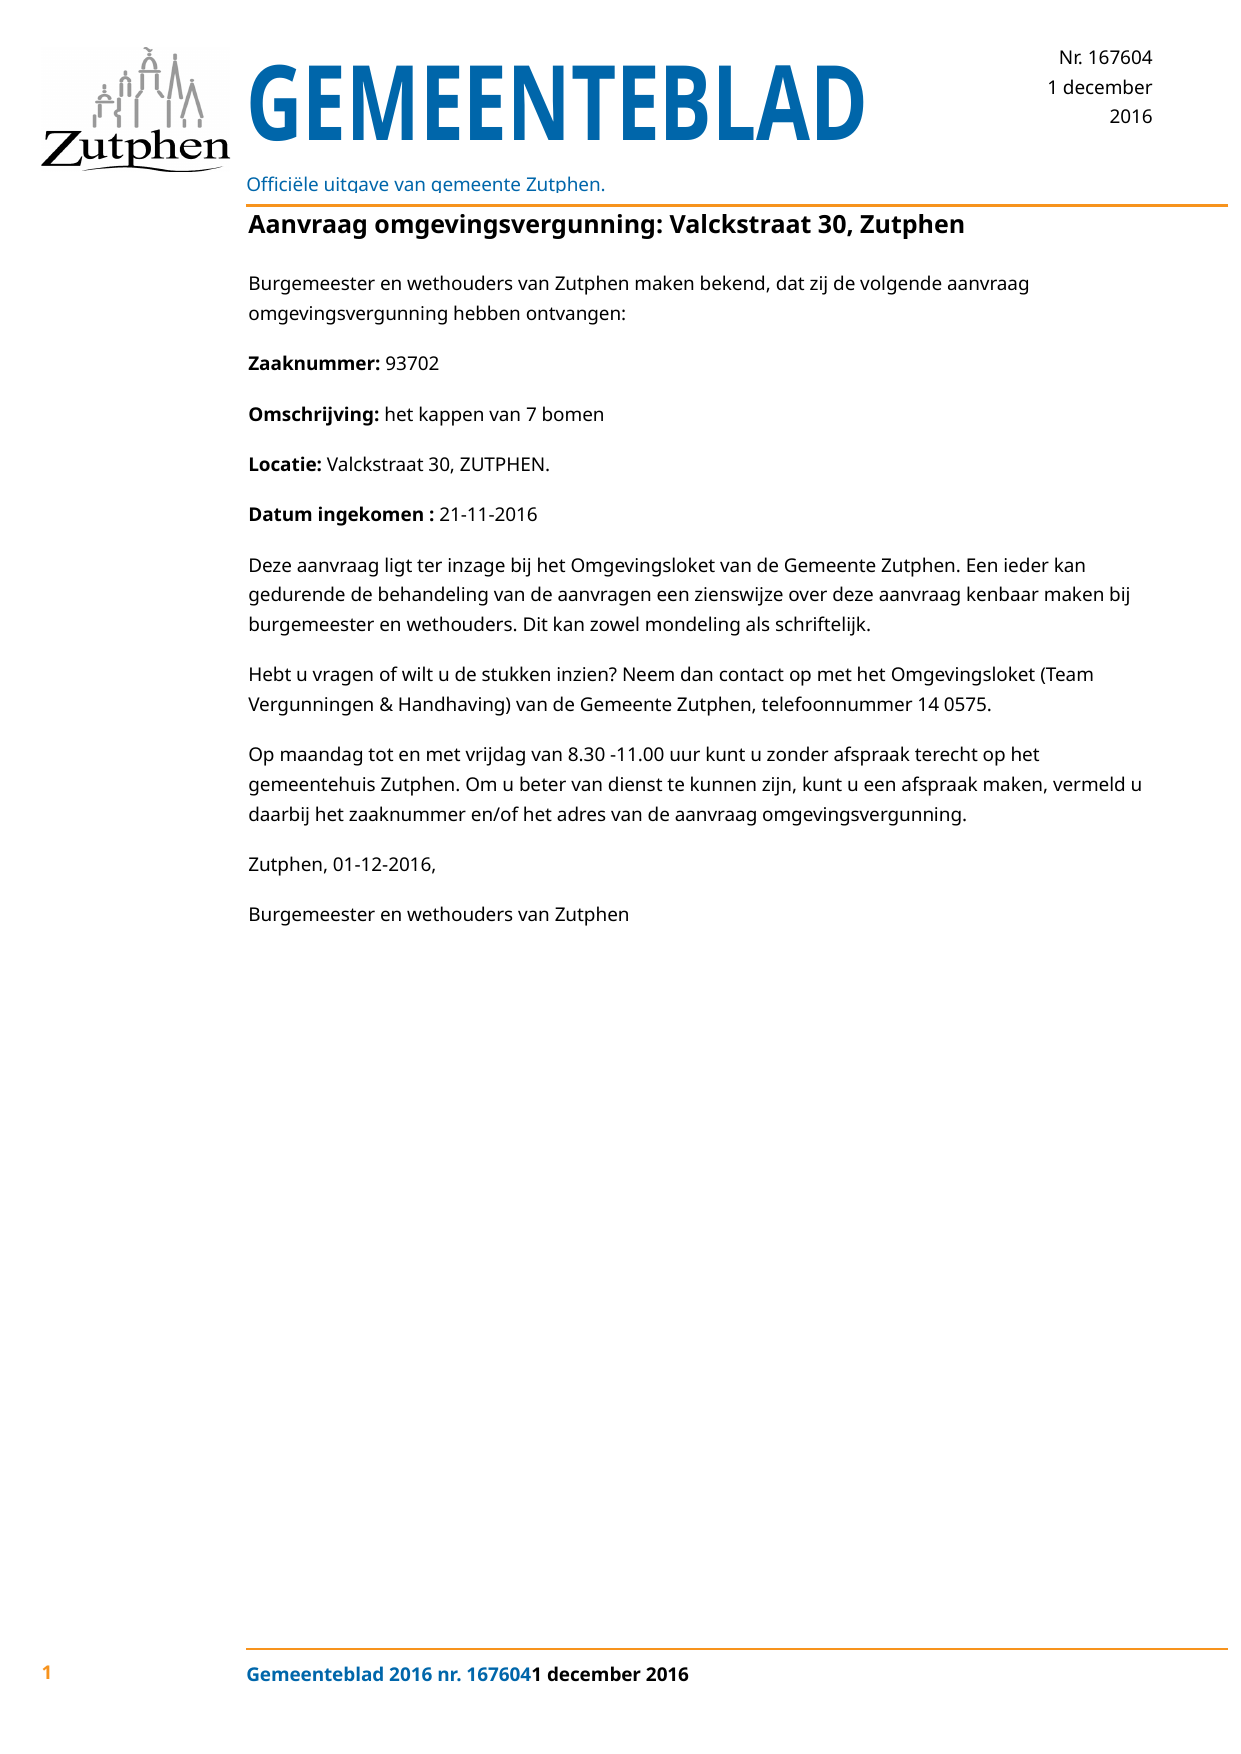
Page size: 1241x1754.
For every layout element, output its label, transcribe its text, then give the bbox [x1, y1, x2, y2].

text Hebt u vragen of wilt u de stukken inzien? Neem dan contact op met het Omgevingsloket (Team Vergunningen & Handhaving) van de Gemeente Zutphen, telefoonnummer 14 0575. [248, 662, 1152, 717]
text Omschrijving: het kappen van 7 bomen [248, 401, 1152, 426]
text Aanvraag omgevingsvergunning: Valckstraat 30, Zutphen [248, 207, 1152, 241]
text Burgemeester en wethouders van Zutphen [248, 902, 1152, 927]
text Op maandag tot en met vrijdag van 8.30 -11.00 uur kunt u zonder afspraak terecht op het gemeentehuis Zutphen. Om u beter van dienst te kunnen zijn, kunt u een afspraak maken, vermeld u daarbij het zaaknummer en/of het adres van de aanvraag omgevingsvergunning. [248, 742, 1152, 826]
text Deze aanvraag ligt ter inzage bij het Omgevingsloket van de Gemeente Zutphen. Een ieder kan gedurende de behandeling van de aanvragen een zienswijze over deze aanvraag kenbaar maken bij burgemeester en wethouders. Dit kan zowel mondeling als schriftelijk. [248, 552, 1152, 637]
text Datum ingekomen : 21-11-2016 [248, 502, 1152, 527]
text Zutphen, 01-12-2016, [248, 851, 1152, 877]
picture [41, 47, 231, 172]
text Burgemeester en wethouders van Zutphen maken bekend, dat zij de volgende aanvraag omgevingsvergunning hebben ontvangen: [248, 270, 1152, 326]
text Locatie: Valckstraat 30, ZUTPHEN. [248, 451, 1152, 477]
text Zaaknummer: 93702 [248, 350, 1152, 376]
